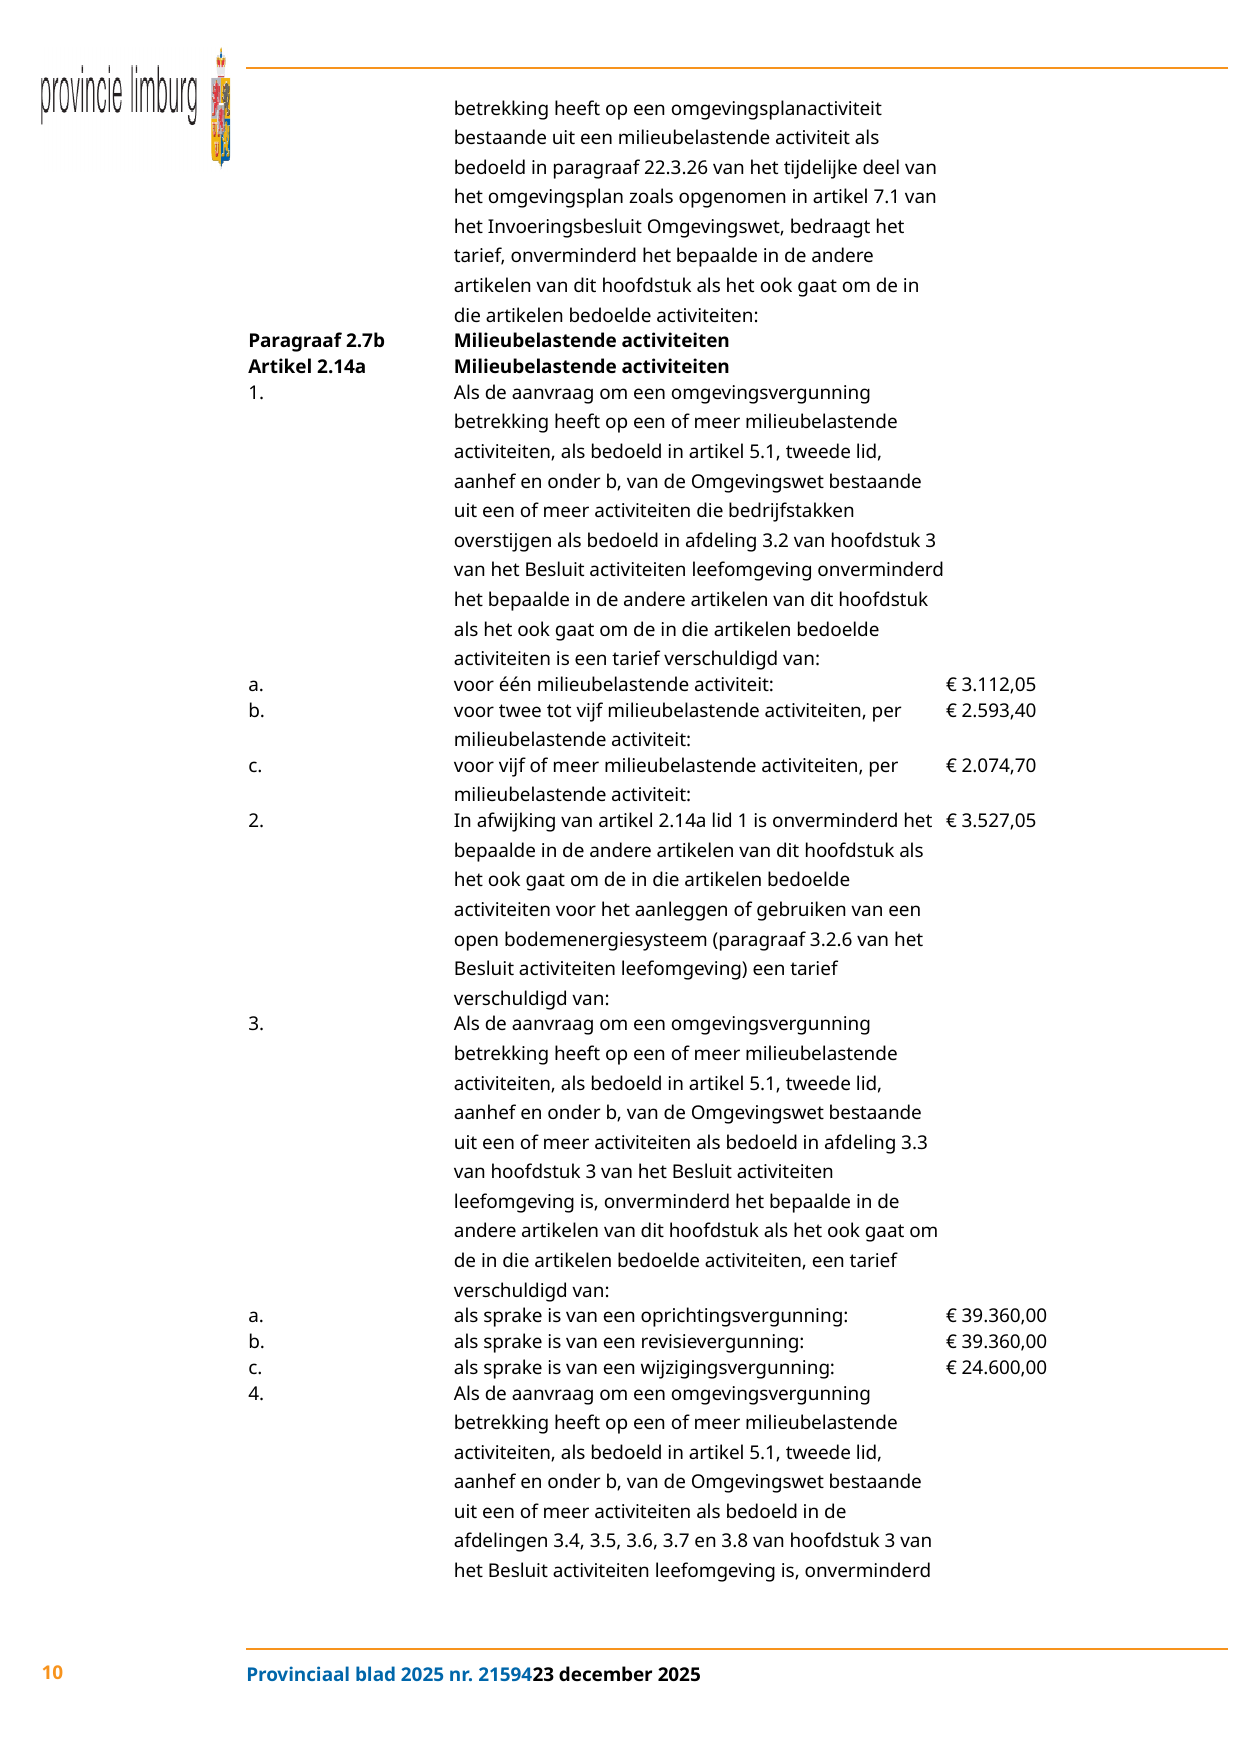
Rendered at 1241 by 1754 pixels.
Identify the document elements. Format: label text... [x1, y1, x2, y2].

table_cell betrekking heeft op een omgevingsplanactiviteit bestaande uit een milieubelastende activiteit als bedoeld in paragraaf 22.3.26 van het tijdelijke deel van het omgevingsplan zoals opgenomen in artikel 7.1 van het Invoeringsbesluit Omgevingswet, bedraagt het tarief, onverminderd het bepaalde in de andere artikelen van dit hoofdstuk als het ook gaat om de in die artikelen bedoelde activiteiten: [454, 95, 946, 328]
table_cell [946, 95, 1152, 328]
table_cell als sprake is van een wijzigingsvergunning: [454, 1354, 946, 1380]
table_cell € 3.112,05 [946, 671, 1152, 697]
table_cell c. [248, 752, 454, 807]
table_cell voor twee tot vijf milieubelastende activiteiten, per milieubelastende activiteit: [454, 697, 946, 752]
table_cell b. [248, 1328, 454, 1354]
table_cell € 2.593,40 [946, 697, 1152, 752]
table_cell als sprake is van een revisievergunning: [454, 1328, 946, 1354]
table_cell [946, 1011, 1152, 1303]
table_cell € 39.360,00 [946, 1303, 1152, 1328]
table_cell [248, 95, 454, 328]
table_cell Artikel 2.14a [248, 353, 454, 379]
table_cell b. [248, 697, 454, 752]
table_cell € 2.074,70 [946, 752, 1152, 807]
table_cell 4. [248, 1380, 454, 1583]
table_cell a. [248, 671, 454, 697]
table_cell [946, 379, 1152, 671]
table_cell € 24.600,00 [946, 1354, 1152, 1380]
table_cell Milieubelastende activiteiten [454, 353, 946, 379]
table_cell voor één milieubelastende activiteit: [454, 671, 946, 697]
table_cell In afwijking van artikel 2.14a lid 1 is onverminderd het bepaalde in de andere artikelen van dit hoofdstuk als het ook gaat om de in die artikelen bedoelde activiteiten voor het aanleggen of gebruiken van een open bodemenergiesysteem (paragraaf 3.2.6 van het Besluit activiteiten leefomgeving) een tarief verschuldigd van: [454, 808, 946, 1011]
table_cell 2. [248, 808, 454, 1011]
table_cell € 3.527,05 [946, 808, 1152, 1011]
table_cell Als de aanvraag om een omgevingsvergunning betrekking heeft op een of meer milieubelastende activiteiten, als bedoeld in artikel 5.1, tweede lid, aanhef en onder b, van de Omgevingswet bestaande uit een of meer activiteiten die bedrijfstakken overstijgen als bedoeld in afdeling 3.2 van hoofdstuk 3 van het Besluit activiteiten leefomgeving onverminderd het bepaalde in de andere artikelen van dit hoofdstuk als het ook gaat om de in die artikelen bedoelde activiteiten is een tarief verschuldigd van: [454, 379, 946, 671]
table_cell c. [248, 1354, 454, 1380]
table_cell als sprake is van een oprichtingsvergunning: [454, 1303, 946, 1328]
table_cell 1. [248, 379, 454, 671]
table_cell Als de aanvraag om een omgevingsvergunning betrekking heeft op een of meer milieubelastende activiteiten, als bedoeld in artikel 5.1, tweede lid, aanhef en onder b, van de Omgevingswet bestaande uit een of meer activiteiten als bedoeld in afdeling 3.3 van hoofdstuk 3 van het Besluit activiteiten leefomgeving is, onverminderd het bepaalde in de andere artikelen van dit hoofdstuk als het ook gaat om de in die artikelen bedoelde activiteiten, een tarief verschuldigd van: [454, 1011, 946, 1303]
table_cell Als de aanvraag om een omgevingsvergunning betrekking heeft op een of meer milieubelastende activiteiten, als bedoeld in artikel 5.1, tweede lid, aanhef en onder b, van de Omgevingswet bestaande uit een of meer activiteiten als bedoeld in de afdelingen 3.4, 3.5, 3.6, 3.7 en 3.8 van hoofdstuk 3 van het Besluit activiteiten leefomgeving is, onverminderd [454, 1380, 946, 1583]
table_cell [946, 328, 1152, 353]
table_cell a. [248, 1303, 454, 1328]
table_cell Paragraaf 2.7b [248, 328, 454, 353]
picture [41, 47, 231, 172]
table_cell € 39.360,00 [946, 1328, 1152, 1354]
table_cell [946, 353, 1152, 379]
table_cell 3. [248, 1011, 454, 1303]
table_cell Milieubelastende activiteiten [454, 328, 946, 353]
table_cell [946, 1380, 1152, 1583]
table_cell voor vijf of meer milieubelastende activiteiten, per milieubelastende activiteit: [454, 752, 946, 807]
